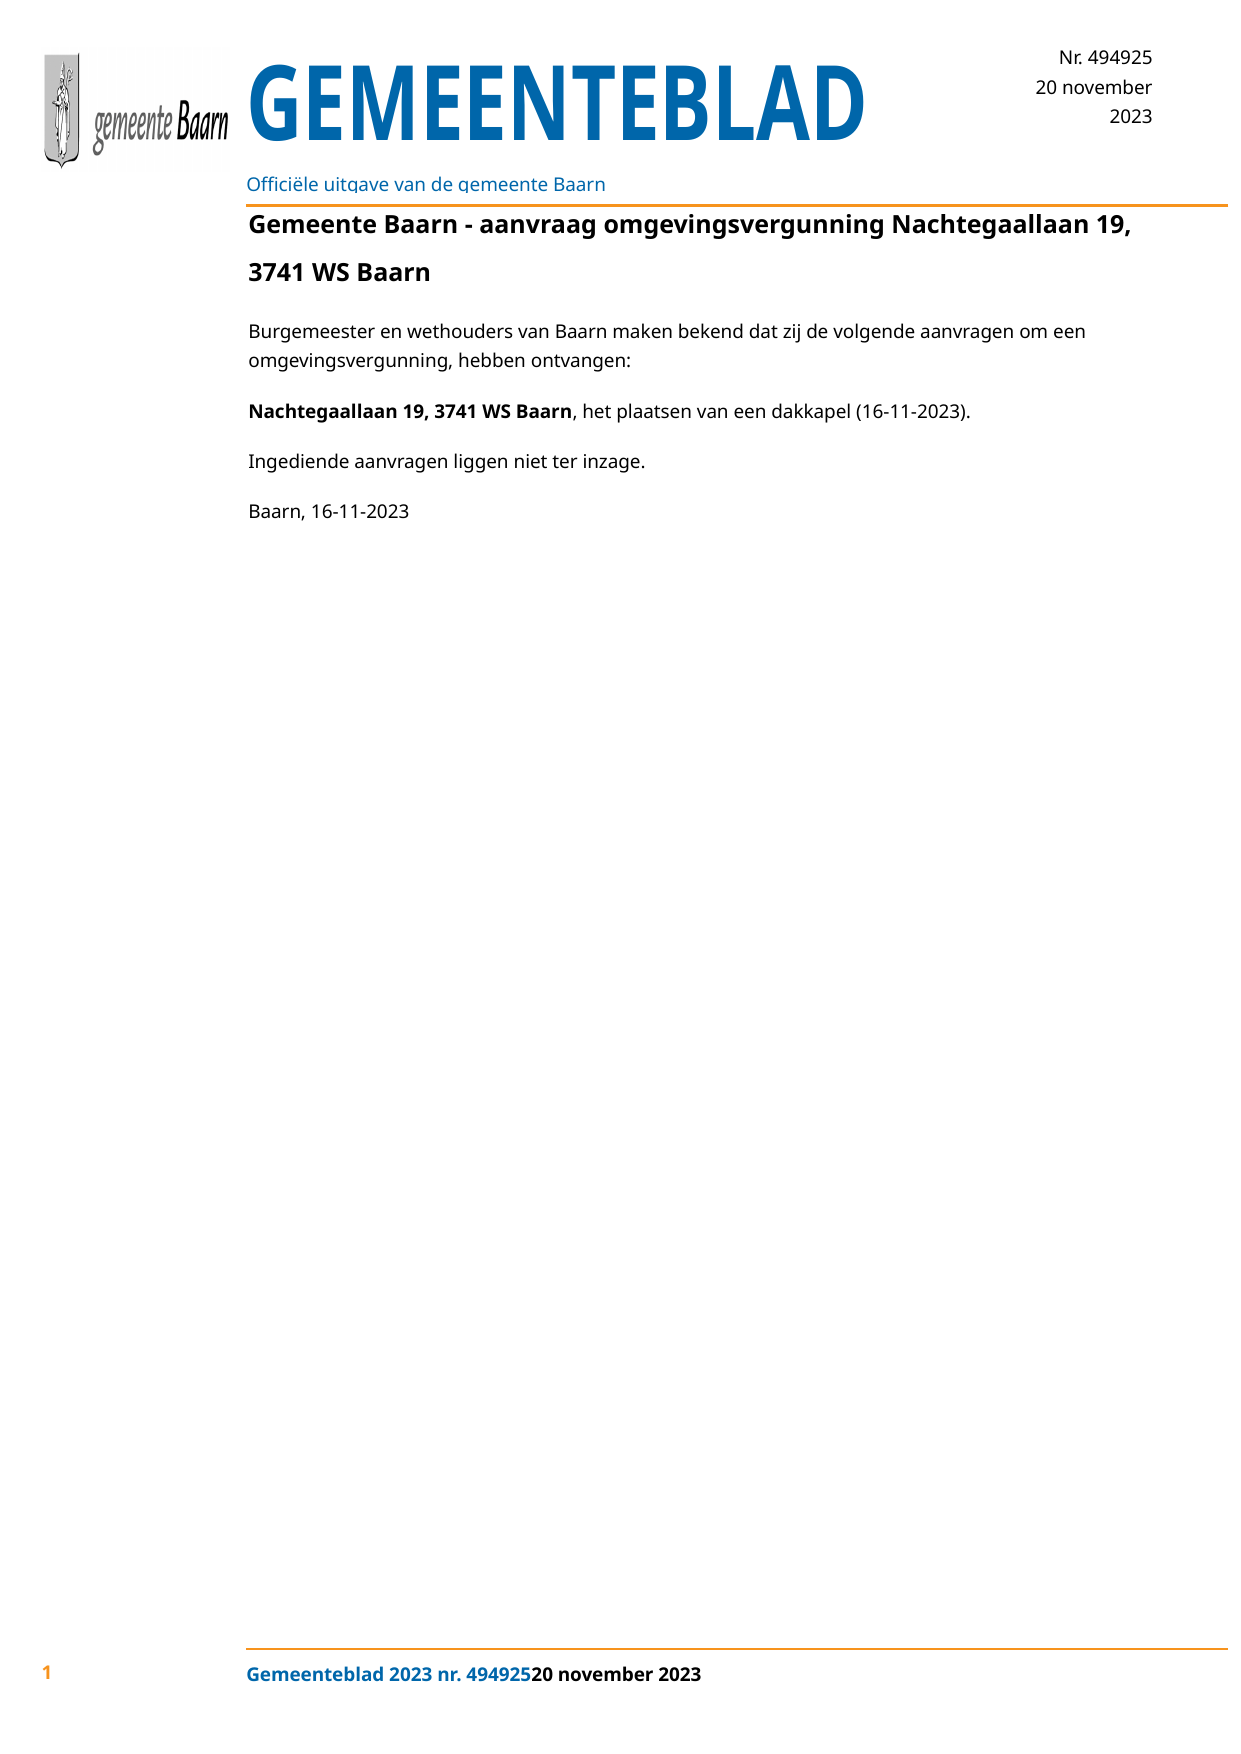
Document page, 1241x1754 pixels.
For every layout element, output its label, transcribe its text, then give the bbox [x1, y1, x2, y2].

text Nachtegaallaan 19, 3741 WS Baarn, het plaatsen van een dakkapel (16-11-2023). [248, 398, 1152, 424]
picture [41, 47, 231, 172]
text Ingediende aanvragen liggen niet ter inzage. [248, 448, 1152, 474]
text Burgemeester en wethouders van Baarn maken bekend dat zij de volgende aanvragen om een omgevingsvergunning, hebben ontvangen: [248, 318, 1152, 373]
text Baarn, 16-11-2023 [248, 499, 1152, 524]
text Gemeente Baarn - aanvraag omgevingsvergunning Nachtegaallaan 19, 3741 WS Baarn [248, 207, 1152, 288]
